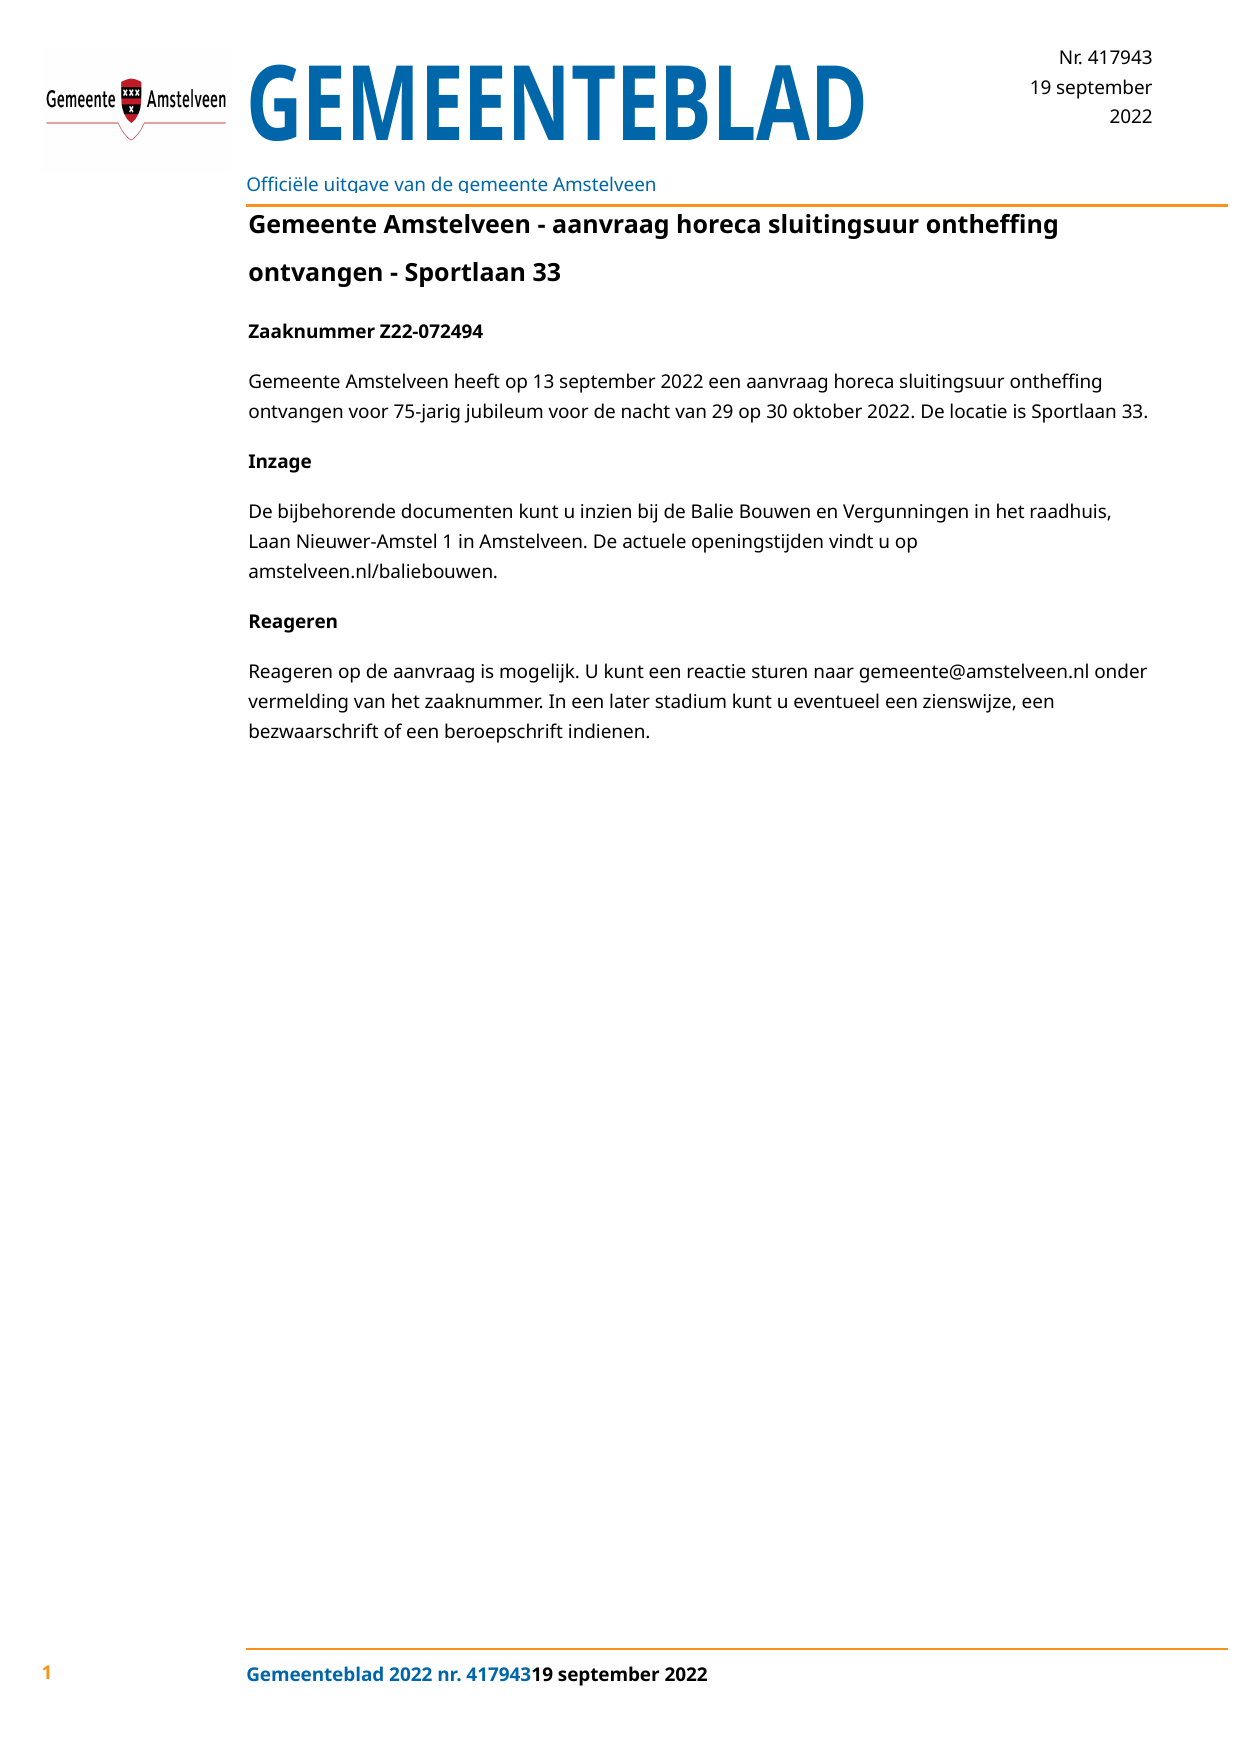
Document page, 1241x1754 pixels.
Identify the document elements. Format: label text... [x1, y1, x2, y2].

text Inzage [248, 448, 1152, 474]
text Zaaknummer Z22-072494 [248, 318, 1152, 344]
text Reageren [248, 608, 1152, 634]
text De bijbehorende documenten kunt u inzien bij de Balie Bouwen en Vergunningen in het raadhuis, Laan Nieuwer-Amstel 1 in Amstelveen. De actuele openingstijden vindt u op amstelveen.nl/baliebouwen. [248, 499, 1152, 584]
text Gemeente Amstelveen heeft op 13 september 2022 een aanvraag horeca sluitingsuur ontheffing ontvangen voor 75-jarig jubileum voor de nacht van 29 op 30 oktober 2022. De locatie is Sportlaan 33. [248, 368, 1152, 424]
text Gemeente Amstelveen - aanvraag horeca sluitingsuur ontheffing ontvangen - Sportlaan 33 [248, 207, 1152, 288]
text Reageren op de aanvraag is mogelijk. U kunt een reactie sturen naar gemeente@amstelveen.nl onder vermelding van het zaaknummer. In een later stadium kunt u eventueel een zienswijze, een bezwaarschrift of een beroepschrift indienen. [248, 659, 1152, 744]
picture [41, 47, 231, 172]
